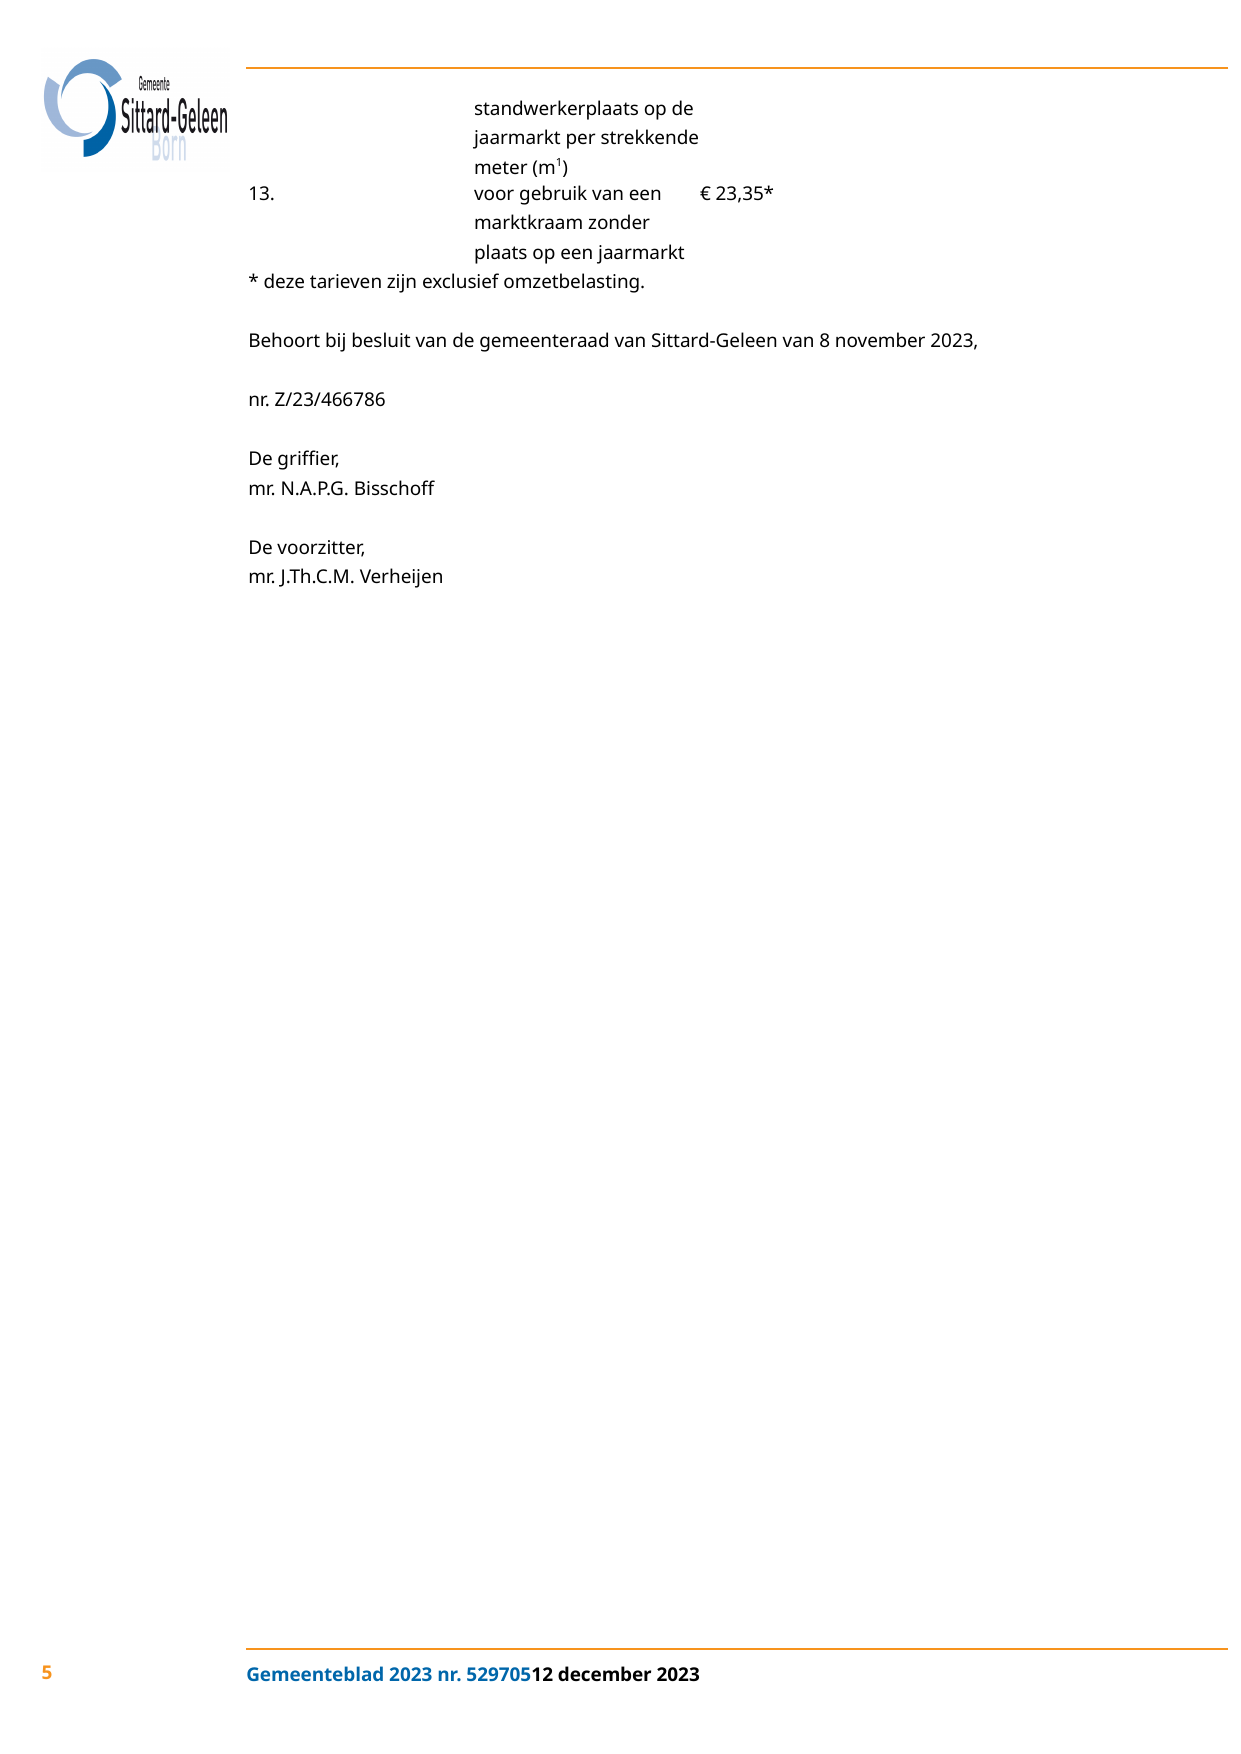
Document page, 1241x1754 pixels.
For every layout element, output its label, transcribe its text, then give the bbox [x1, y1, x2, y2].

table_cell [926, 95, 1152, 180]
text nr. Z/23/466786 [248, 386, 1152, 412]
text mr. N.A.P.G. Bisschoff [248, 475, 1152, 501]
text De griffier, [248, 445, 1152, 471]
table_cell standwerkerplaats op de jaarmarkt per strekkende meter (m1) [474, 95, 700, 180]
table_cell 13. [248, 180, 474, 264]
picture [41, 47, 231, 172]
table_cell voor gebruik van een marktkraam zonder plaats op een jaarmarkt [474, 180, 700, 264]
table_cell [700, 95, 926, 180]
table_cell [248, 95, 474, 180]
text Behoort bij besluit van de gemeenteraad van Sittard-Geleen van 8 november 2023, [248, 327, 1152, 353]
table_cell € 23,35* [700, 180, 926, 264]
text mr. J.Th.C.M. Verheijen [248, 564, 1152, 589]
text De voorzitter, [248, 534, 1152, 560]
table_cell [926, 180, 1152, 264]
text * deze tarieven zijn exclusief omzetbelasting. [248, 268, 1152, 293]
